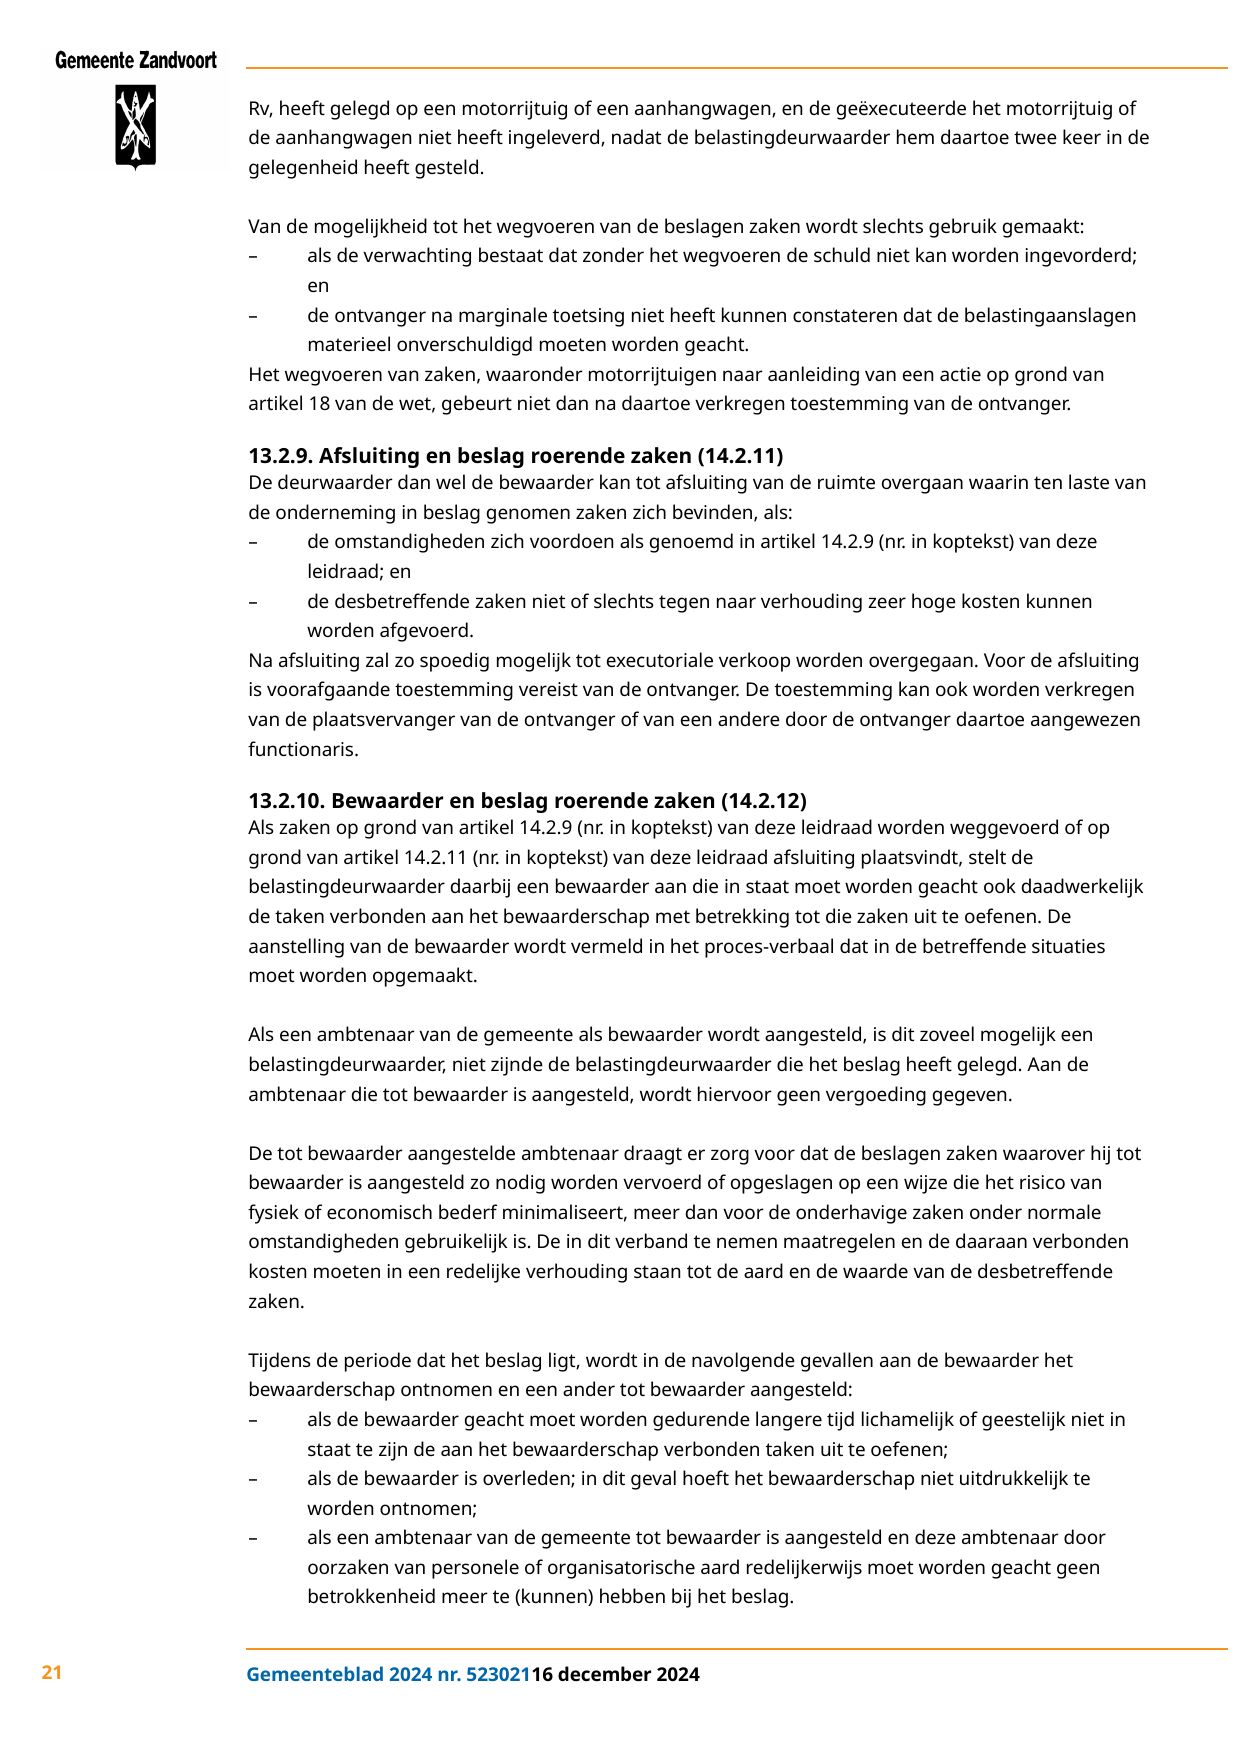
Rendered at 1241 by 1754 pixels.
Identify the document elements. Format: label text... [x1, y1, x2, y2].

text Rv, heeft gelegd op een motorrijtuig of een aanhangwagen, en de geëxecuteerde het motorrijtuig of de aanhangwagen niet heeft ingeleverd, nadat de belastingdeurwaarder hem daartoe twee keer in de gelegenheid heeft gesteld. [248, 95, 1152, 180]
list de desbetreffende zaken niet of slechts tegen naar verhouding zeer hoge kosten kunnen worden afgevoerd. [248, 588, 1152, 643]
text Van de mogelijkheid tot het wegvoeren van de beslagen zaken wordt slechts gebruik gemaakt: [248, 213, 1152, 239]
list de omstandigheden zich voordoen als genoemd in artikel 14.2.9 (nr. in koptekst) van deze leidraad; en [248, 529, 1152, 584]
list de ontvanger na marginale toetsing niet heeft kunnen constateren dat de belastingaanslagen materieel onverschuldigd moeten worden geacht. [248, 302, 1152, 357]
text Na afsluiting zal zo spoedig mogelijk tot executoriale verkoop worden overgegaan. Voor de afsluiting is voorafgaande toestemming vereist van de ontvanger. De toestemming kan ook worden verkregen van de plaatsvervanger van de ontvanger of van een andere door de ontvanger daartoe aangewezen functionaris. [248, 647, 1152, 761]
text Als een ambtenaar van de gemeente als bewaarder wordt aangesteld, is dit zoveel mogelijk een belastingdeurwaarder, niet zijnde de belastingdeurwaarder die het beslag heeft gelegd. Aan de ambtenaar die tot bewaarder is aangesteld, wordt hiervoor geen vergoeding gegeven. [248, 1022, 1152, 1107]
list als de verwachting bestaat dat zonder het wegvoeren de schuld niet kan worden ingevorderd; en [248, 243, 1152, 298]
text 13.2.9. Afsluiting en beslag roerende zaken (14.2.11) [248, 441, 1152, 469]
text De tot bewaarder aangestelde ambtenaar draagt er zorg voor dat de beslagen zaken waarover hij tot bewaarder is aangesteld zo nodig worden vervoerd of opgeslagen op een wijze die het risico van fysiek of economisch bederf minimaliseert, meer dan voor de onderhavige zaken onder normale omstandigheden gebruikelijk is. De in dit verband te nemen maatregelen en de daaraan verbonden kosten moeten in een redelijke verhouding staan tot de aard en de waarde van de desbetreffende zaken. [248, 1140, 1152, 1314]
text De deurwaarder dan wel de bewaarder kan tot afsluiting van de ruimte overgaan waarin ten laste van de onderneming in beslag genomen zaken zich bevinden, als: [248, 469, 1152, 525]
text Tijdens de periode dat het beslag ligt, wordt in de navolgende gevallen aan de bewaarder het bewaarderschap ontnomen en een ander tot bewaarder aangesteld: [248, 1347, 1152, 1402]
text Als zaken op grond van artikel 14.2.9 (nr. in koptekst) van deze leidraad worden weggevoerd of op grond van artikel 14.2.11 (nr. in koptekst) van deze leidraad afsluiting plaatsvindt, stelt de belastingdeurwaarder daarbij een bewaarder aan die in staat moet worden geacht ook daadwerkelijk de taken verbonden aan het bewaarderschap met betrekking tot die zaken uit te oefenen. De aanstelling van de bewaarder wordt vermeld in het proces-verbaal dat in de betreffende situaties moet worden opgemaakt. [248, 814, 1152, 988]
list als een ambtenaar van de gemeente tot bewaarder is aangesteld en deze ambtenaar door oorzaken van personele of organisatorische aard redelijkerwijs moet worden geacht geen betrokkenheid meer te (kunnen) hebben bij het beslag. [248, 1524, 1152, 1609]
list als de bewaarder is overleden; in dit geval hoeft het bewaarderschap niet uitdrukkelijk te worden ontnomen; [248, 1465, 1152, 1521]
list als de bewaarder geacht moet worden gedurende langere tijd lichamelijk of geestelijk niet in staat te zijn de aan het bewaarderschap verbonden taken uit te oefenen; [248, 1406, 1152, 1462]
text Het wegvoeren van zaken, waaronder motorrijtuigen naar aanleiding van een actie op grond van artikel 18 van de wet, gebeurt niet dan na daartoe verkregen toestemming van de ontvanger. [248, 361, 1152, 416]
picture [41, 47, 231, 172]
text 13.2.10. Bewaarder en beslag roerende zaken (14.2.12) [248, 786, 1152, 814]
